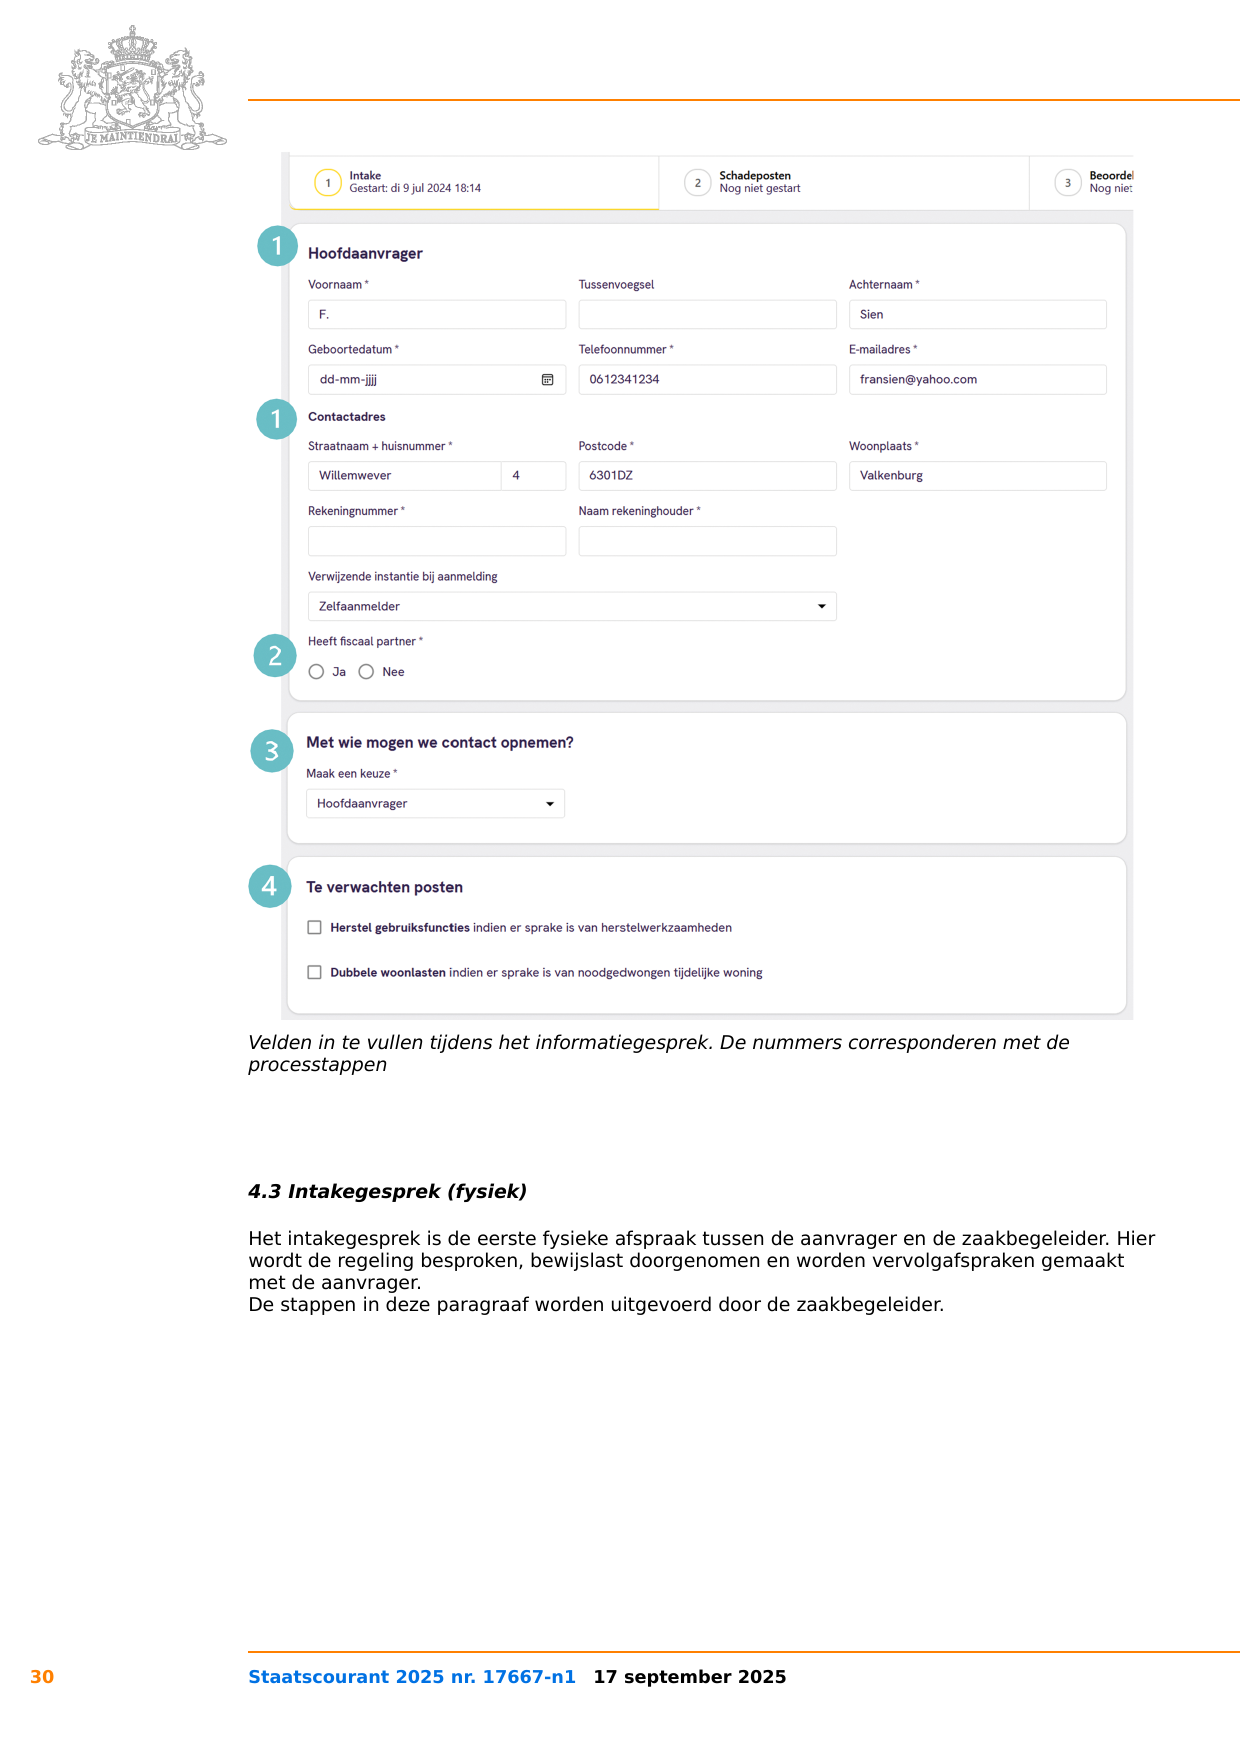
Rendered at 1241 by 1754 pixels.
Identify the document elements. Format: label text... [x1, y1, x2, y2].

text De stappen in deze paragraaf worden uitgevoerd door de zaakbegeleider. [248, 1293, 1163, 1316]
text Velden in te vullen tijdens het informatiegesprek. De nummers corresponderen met de processtappen [248, 1032, 1134, 1076]
picture [38, 25, 227, 150]
picture [248, 151, 1134, 1020]
text Het intakegesprek is de eerste fysieke afspraak tussen de aanvrager en de zaakbegeleider. Hier wordt de regeling besproken, bewijslast doorgenomen en worden vervolgafspraken gemaakt met de aanvrager. [248, 1228, 1163, 1293]
subtitle 4.3 Intakegesprek (fysiek) [248, 1181, 1163, 1203]
